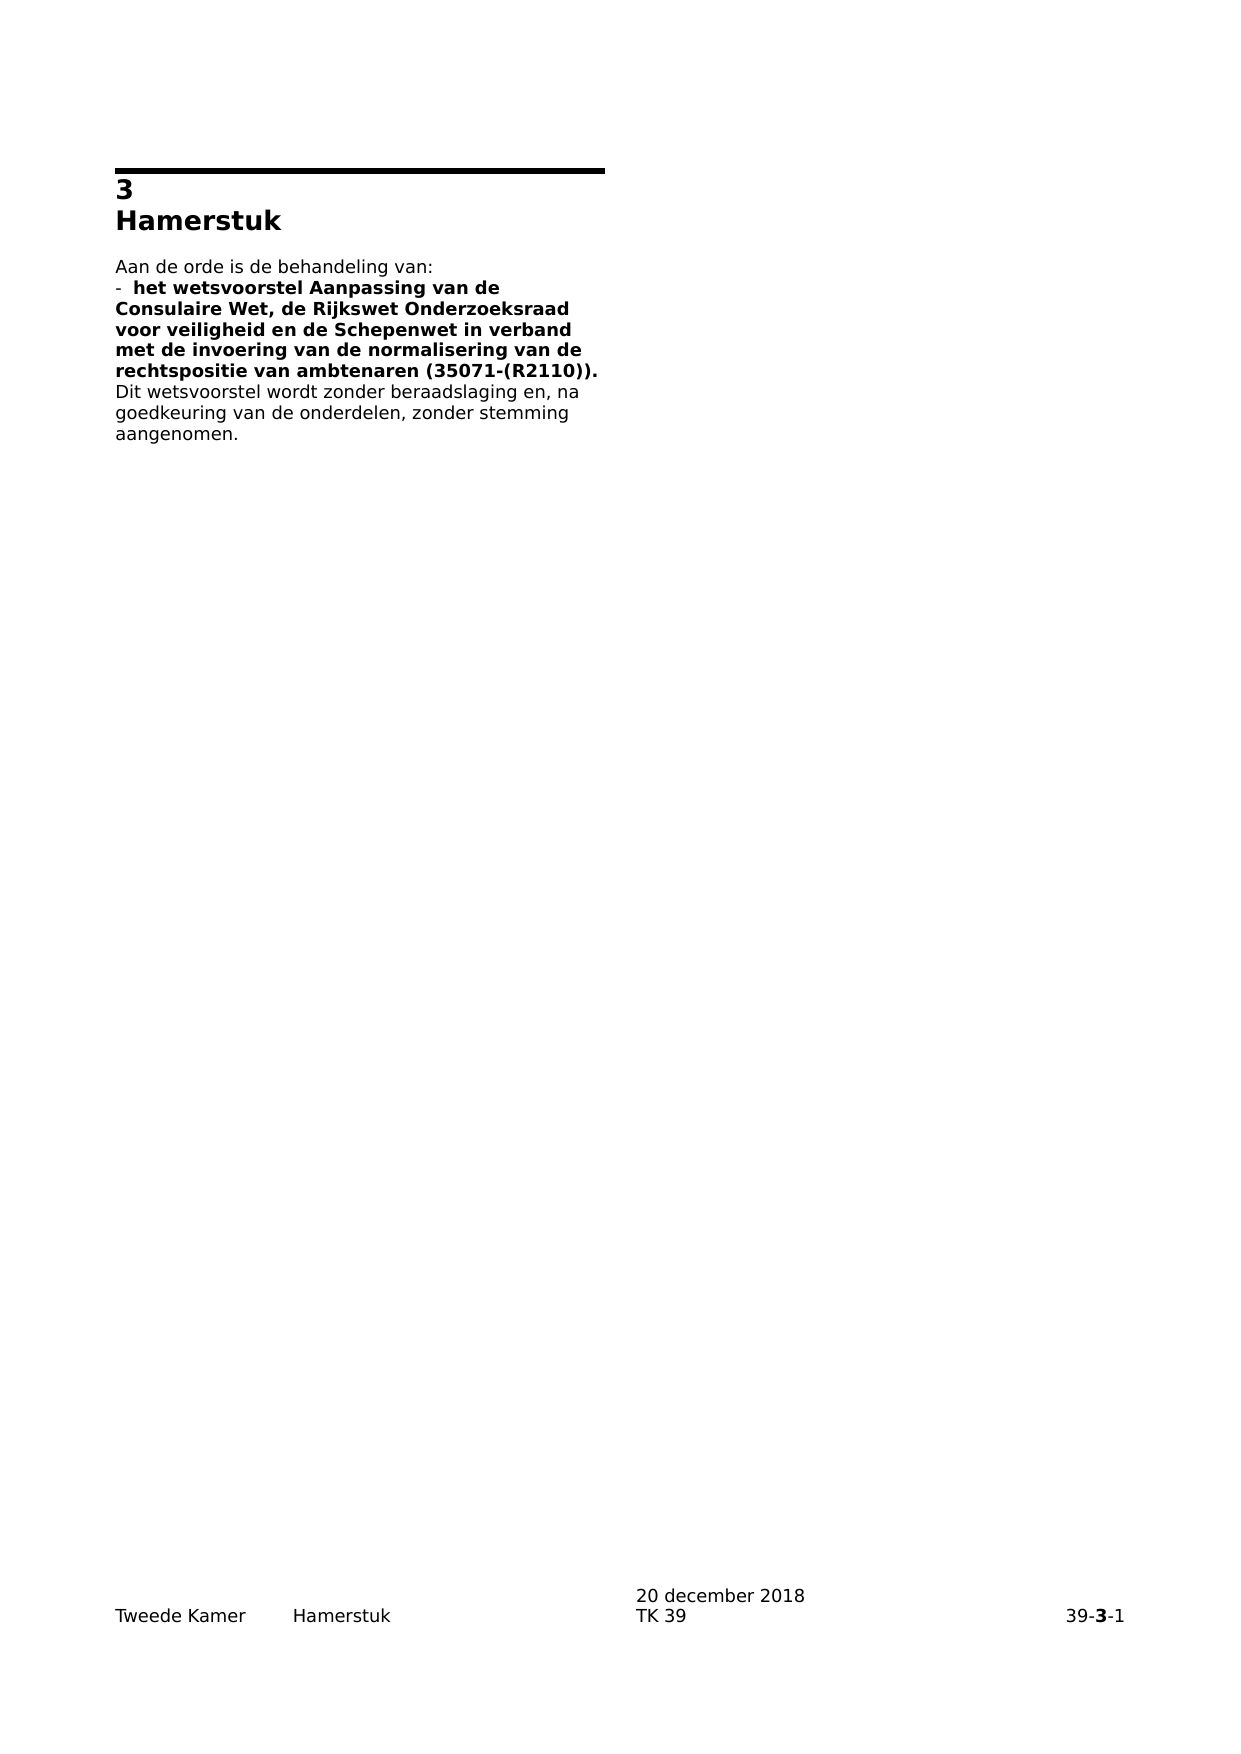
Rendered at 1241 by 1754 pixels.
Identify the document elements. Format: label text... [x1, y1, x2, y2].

title 3 Hamerstuk [115, 174, 605, 237]
text Dit wetsvoorstel wordt zonder beraadslaging en, na goedkeuring van de onderdelen, zonder stemming aangenomen. [115, 382, 605, 444]
list het wetsvoorstel Aanpassing van de Consulaire Wet, de Rijkswet Onderzoeksraad voor veiligheid en de Schepenwet in verband met de invoering van de normalisering van de rechtspositie van ambtenaren (35071-(R2110)). [115, 278, 605, 382]
text Aan de orde is de behandeling van: [115, 257, 605, 278]
